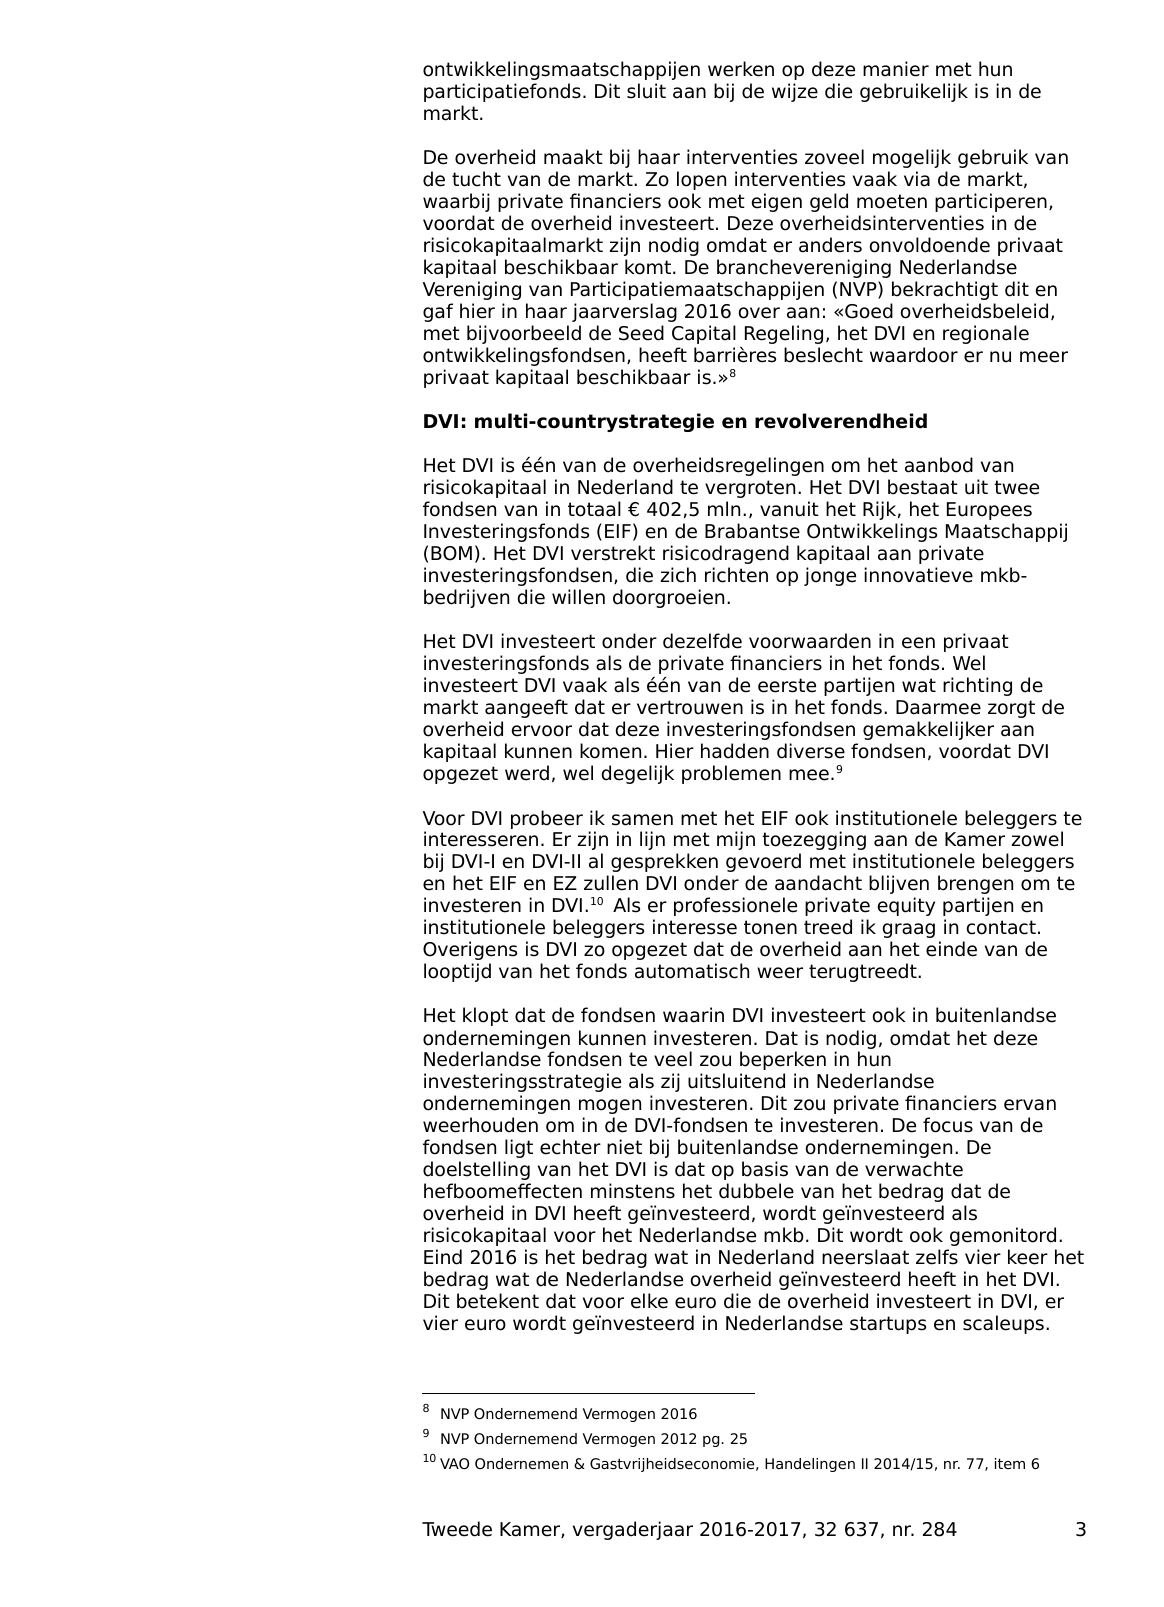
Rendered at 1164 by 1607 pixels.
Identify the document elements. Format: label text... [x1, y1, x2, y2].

subtitle DVI: multi-countrystrategie en revolverendheid [422, 411, 1087, 433]
text ontwikkelingsmaatschappijen werken op deze manier met hun participatiefonds. Dit sluit aan bij de wijze die gebruikelijk is in de markt. [422, 59, 1087, 125]
text NVP Ondernemend Vermogen 2012 pg. 25 [422, 1427, 1087, 1449]
text Het klopt dat de fondsen waarin DVI investeert ook in buitenlandse ondernemingen kunnen investeren. Dat is nodig, omdat het deze Nederlandse fondsen te veel zou beperken in hun investeringsstrategie als zij uitsluitend in Nederlandse ondernemingen mogen investeren. Dit zou private financiers ervan weerhouden om in de DVI-fondsen te investeren. De focus van de fondsen ligt echter niet bij buitenlandse ondernemingen. De doelstelling van het DVI is dat op basis van de verwachte hefboomeffecten minstens het dubbele van het bedrag dat de overheid in DVI heeft geïnvesteerd, wordt geïnvesteerd als risicokapitaal voor het Nederlandse mkb. Dit wordt ook gemonitord. Eind 2016 is het bedrag wat in Nederland neerslaat zelfs vier keer het bedrag wat de Nederlandse overheid geïnvesteerd heeft in het DVI. Dit betekent dat voor elke euro die de overheid investeert in DVI, er vier euro wordt geïnvesteerd in Nederlandse startups en scaleups. [422, 1005, 1087, 1335]
text NVP Ondernemend Vermogen 2016 [422, 1402, 1087, 1424]
text Het DVI investeert onder dezelfde voorwaarden in een privaat investeringsfonds als de private financiers in het fonds. Wel investeert DVI vaak als één van de eerste partijen wat richting de markt aangeeft dat er vertrouwen is in het fonds. Daarmee zorgt de overheid ervoor dat deze investeringsfondsen gemakkelijker aan kapitaal kunnen komen. Hier hadden diverse fondsen, voordat DVI opgezet werd, wel degelijk problemen mee. [422, 631, 1087, 785]
text VAO Ondernemen & Gastvrijheidseconomie, Handelingen II 2014/15, nr. 77, item 6 [422, 1452, 1087, 1474]
text De overheid maakt bij haar interventies zoveel mogelijk gebruik van de tucht van de markt. Zo lopen interventies vaak via de markt, waarbij private financiers ook met eigen geld moeten participeren, voordat de overheid investeert. Deze overheidsinterventies in de risicokapitaalmarkt zijn nodig omdat er anders onvoldoende privaat kapitaal beschikbaar komt. De branchevereniging Nederlandse Vereniging van Participatiemaatschappijen (NVP) bekrachtigt dit en gaf hier in haar jaarverslag 2016 over aan: «Goed overheidsbeleid, met bijvoorbeeld de Seed Capital Regeling, het DVI en regionale ontwikkelingsfondsen, heeft barrières beslecht waardoor er nu meer privaat kapitaal beschikbaar is.» [422, 147, 1087, 389]
text Voor DVI probeer ik samen met het EIF ook institutionele beleggers te interesseren. Er zijn in lijn met mijn toezegging aan de Kamer zowel bij DVI-I en DVI-II al gesprekken gevoerd met institutionele beleggers en het EIF en EZ zullen DVI onder de aandacht blijven brengen om te investeren in DVI. Als er professionele private equity partijen en institutionele beleggers interesse tonen treed ik graag in contact. Overigens is DVI zo opgezet dat de overheid aan het einde van de looptijd van het fonds automatisch weer terugtreedt. [422, 807, 1087, 983]
text Het DVI is één van de overheidsregelingen om het aanbod van risicokapitaal in Nederland te vergroten. Het DVI bestaat uit twee fondsen van in totaal € 402,5 mln., vanuit het Rijk, het Europees Investeringsfonds (EIF) en de Brabantse Ontwikkelings Maatschappij (BOM). Het DVI verstrekt risicodragend kapitaal aan private investeringsfondsen, die zich richten op jonge innovatieve mkb-bedrijven die willen doorgroeien. [422, 455, 1087, 609]
